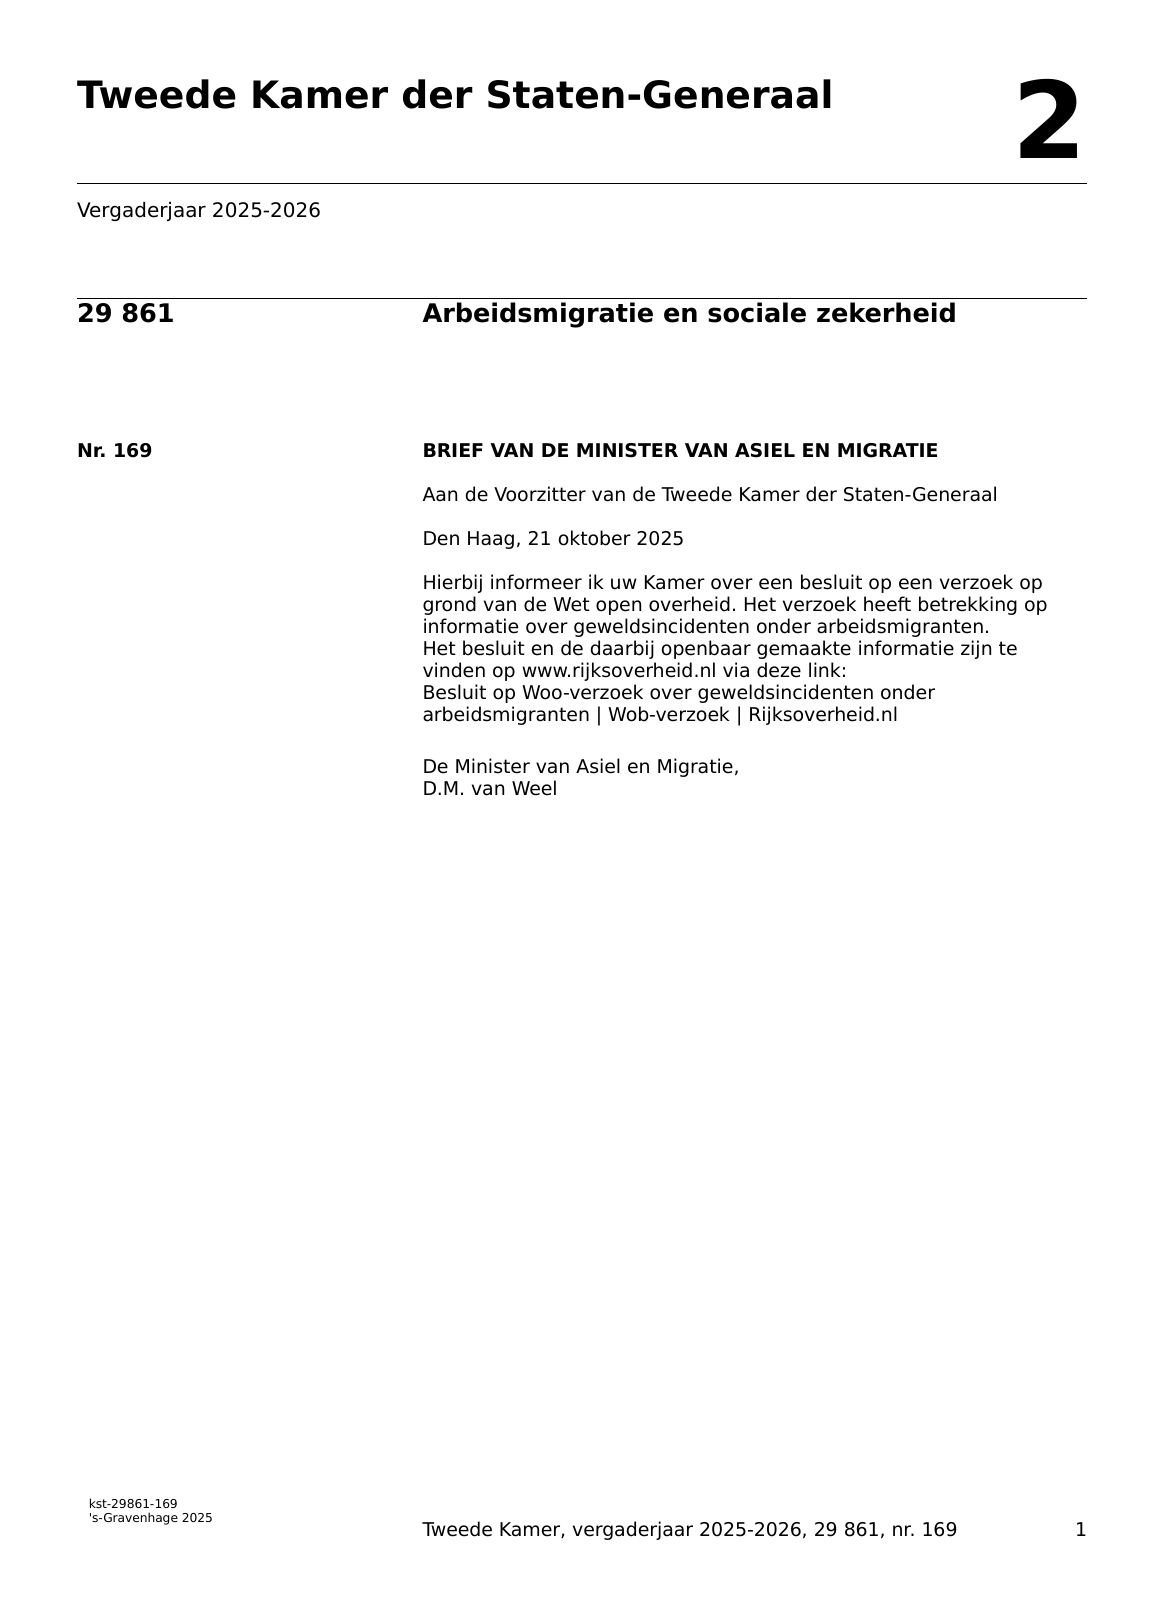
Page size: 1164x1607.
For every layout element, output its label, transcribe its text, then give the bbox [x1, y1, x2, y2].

text 's-Gravenhage 2025 [88, 1511, 323, 1525]
table_header 2 [886, 59, 1087, 183]
table_cell Vergaderjaar 2025-2026 [77, 184, 1087, 298]
text De Minister van Asiel en Migratie, D.M. van Weel [422, 756, 1087, 800]
subtitle 29 861 Arbeidsmigratie en sociale zekerheid [77, 299, 1087, 329]
text Den Haag, 21 oktober 2025 [422, 528, 1087, 550]
text Aan de Voorzitter van de Tweede Kamer der Staten-Generaal [422, 484, 1087, 506]
subtitle Nr. 169 BRIEF VAN DE MINISTER VAN ASIEL EN MIGRATIE [77, 440, 1087, 462]
table_header Tweede Kamer der Staten-Generaal [77, 59, 886, 183]
text kst-29861-169 [88, 1497, 323, 1511]
text Het besluit en de daarbij openbaar gemaakte informatie zijn te vinden op www.rijksoverheid.nl via deze link: [422, 638, 1087, 682]
text Besluit op Woo-verzoek over geweldsincidenten onder arbeidsmigranten | Wob-verzoek | Rijksoverheid.nl [422, 682, 1087, 726]
text Hierbij informeer ik uw Kamer over een besluit op een verzoek op grond van de Wet open overheid. Het verzoek heeft betrekking op informatie over geweldsincidenten onder arbeidsmigranten. [422, 572, 1087, 638]
